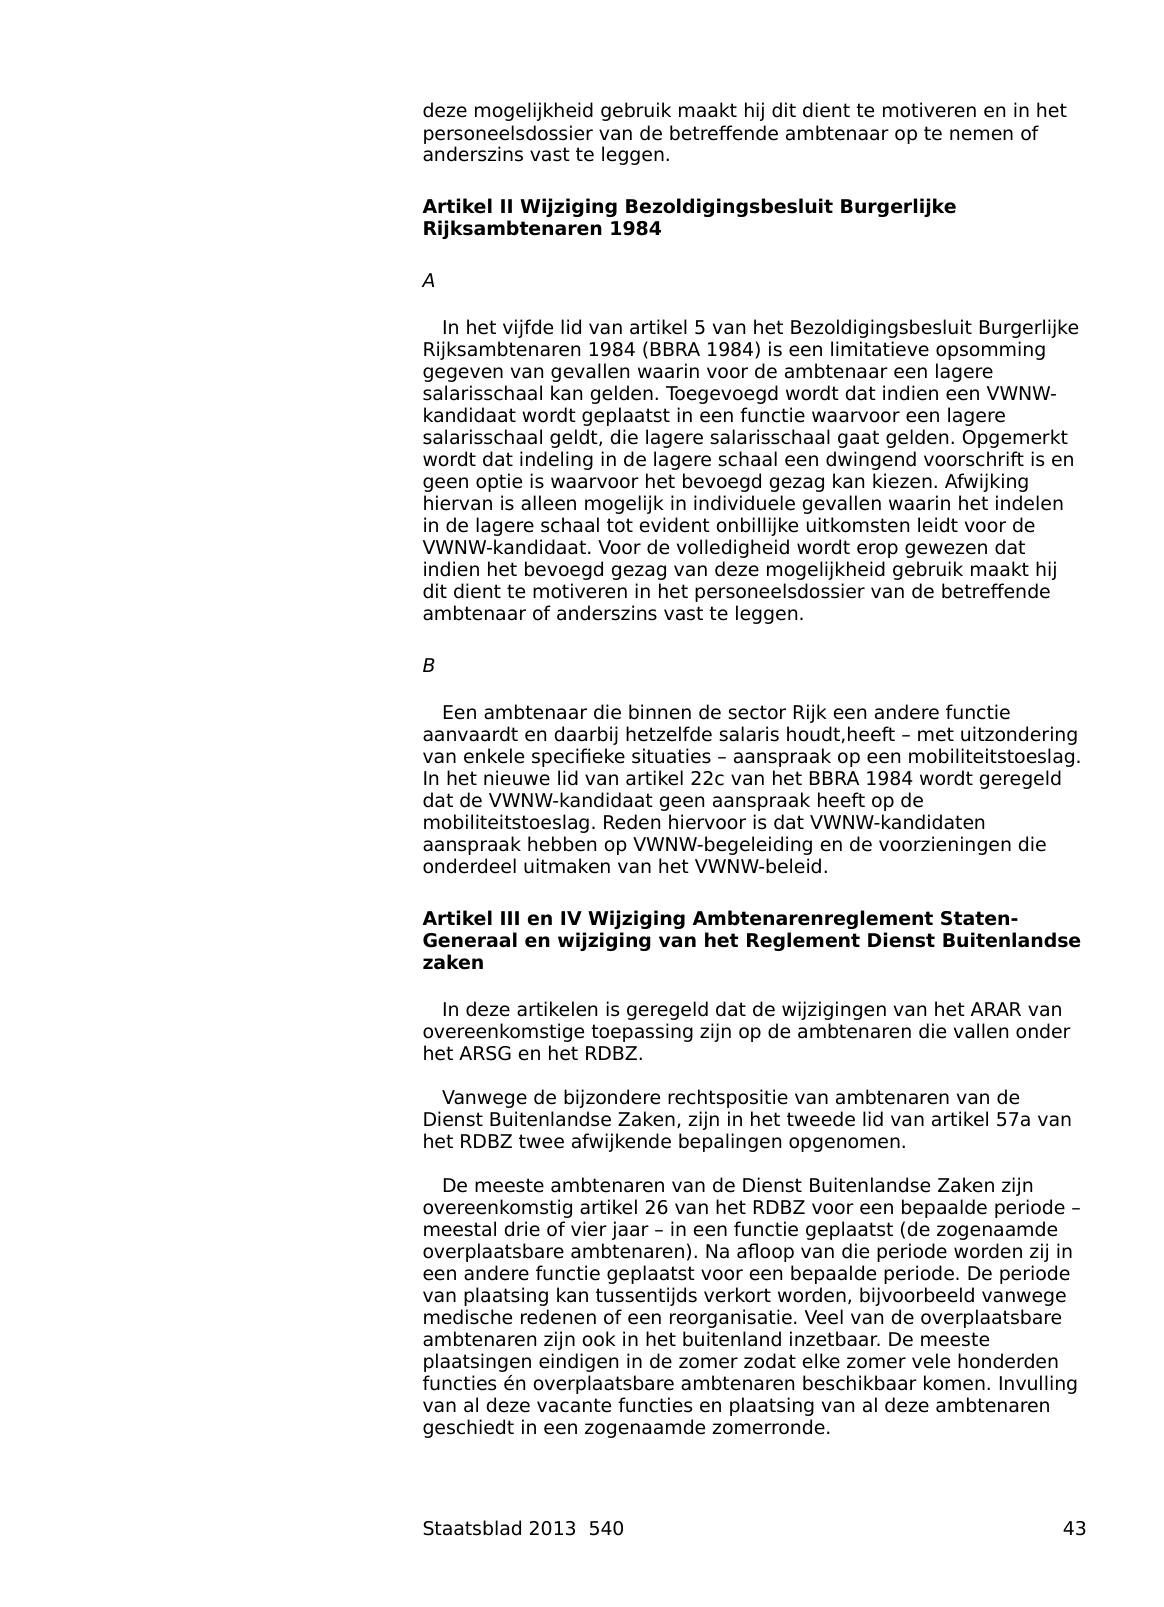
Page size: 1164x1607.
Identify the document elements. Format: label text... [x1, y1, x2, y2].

text In het vijfde lid van artikel 5 van het Bezoldigingsbesluit Burgerlijke Rijksambtenaren 1984 (BBRA 1984) is een limitatieve opsomming gegeven van gevallen waarin voor de ambtenaar een lagere salarisschaal kan gelden. Toegevoegd wordt dat indien een VWNW-kandidaat wordt geplaatst in een functie waarvoor een lagere salarisschaal geldt, die lagere salarisschaal gaat gelden. Opgemerkt wordt dat indeling in de lagere schaal een dwingend voorschrift is en geen optie is waarvoor het bevoegd gezag kan kiezen. Afwijking hiervan is alleen mogelijk in individuele gevallen waarin het indelen in de lagere schaal tot evident onbillijke uitkomsten leidt voor de VWNW-kandidaat. Voor de volledigheid wordt erop gewezen dat indien het bevoegd gezag van deze mogelijkheid gebruik maakt hij dit dient te motiveren in het personeelsdossier van de betreffende ambtenaar of anderszins vast te leggen. [422, 317, 1087, 625]
text De meeste ambtenaren van de Dienst Buitenlandse Zaken zijn overeenkomstig artikel 26 van het RDBZ voor een bepaalde periode – meestal drie of vier jaar – in een functie geplaatst (de zogenaamde overplaatsbare ambtenaren). Na afloop van die periode worden zij in een andere functie geplaatst voor een bepaalde periode. De periode van plaatsing kan tussentijds verkort worden, bijvoorbeeld vanwege medische redenen of een reorganisatie. Veel van de overplaatsbare ambtenaren zijn ook in het buitenland inzetbaar. De meeste plaatsingen eindigen in de zomer zodat elke zomer vele honderden functies én overplaatsbare ambtenaren beschikbaar komen. Invulling van al deze vacante functies en plaatsing van al deze ambtenaren geschiedt in een zogenaamde zomerronde. [422, 1175, 1087, 1439]
subtitle Artikel III en IV Wijziging Ambtenarenreglement Staten-Generaal en wijziging van het Reglement Dienst Buitenlandse zaken [422, 908, 1087, 974]
subtitle B [422, 655, 1087, 677]
subtitle A [422, 270, 1087, 292]
text Vanwege de bijzondere rechtspositie van ambtenaren van de Dienst Buitenlandse Zaken, zijn in het tweede lid van artikel 57a van het RDBZ twee afwijkende bepalingen opgenomen. [422, 1087, 1087, 1153]
text Een ambtenaar die binnen de sector Rijk een andere functie aanvaardt en daarbij hetzelfde salaris houdt,heeft – met uitzondering van enkele specifieke situaties – aanspraak op een mobiliteitstoeslag. In het nieuwe lid van artikel 22c van het BBRA 1984 wordt geregeld dat de VWNW-kandidaat geen aanspraak heeft op de mobiliteitstoeslag. Reden hiervoor is dat VWNW-kandidaten aanspraak hebben op VWNW-begeleiding en de voorzieningen die onderdeel uitmaken van het VWNW-beleid. [422, 702, 1087, 878]
text In deze artikelen is geregeld dat de wijzigingen van het ARAR van overeenkomstige toepassing zijn op de ambtenaren die vallen onder het ARSG en het RDBZ. [422, 999, 1087, 1065]
text deze mogelijkheid gebruik maakt hij dit dient te motiveren en in het personeelsdossier van de betreffende ambtenaar op te nemen of anderszins vast te leggen. [422, 100, 1087, 166]
subtitle Artikel II Wijziging Bezoldigingsbesluit Burgerlijke Rijksambtenaren 1984 [422, 196, 1087, 240]
